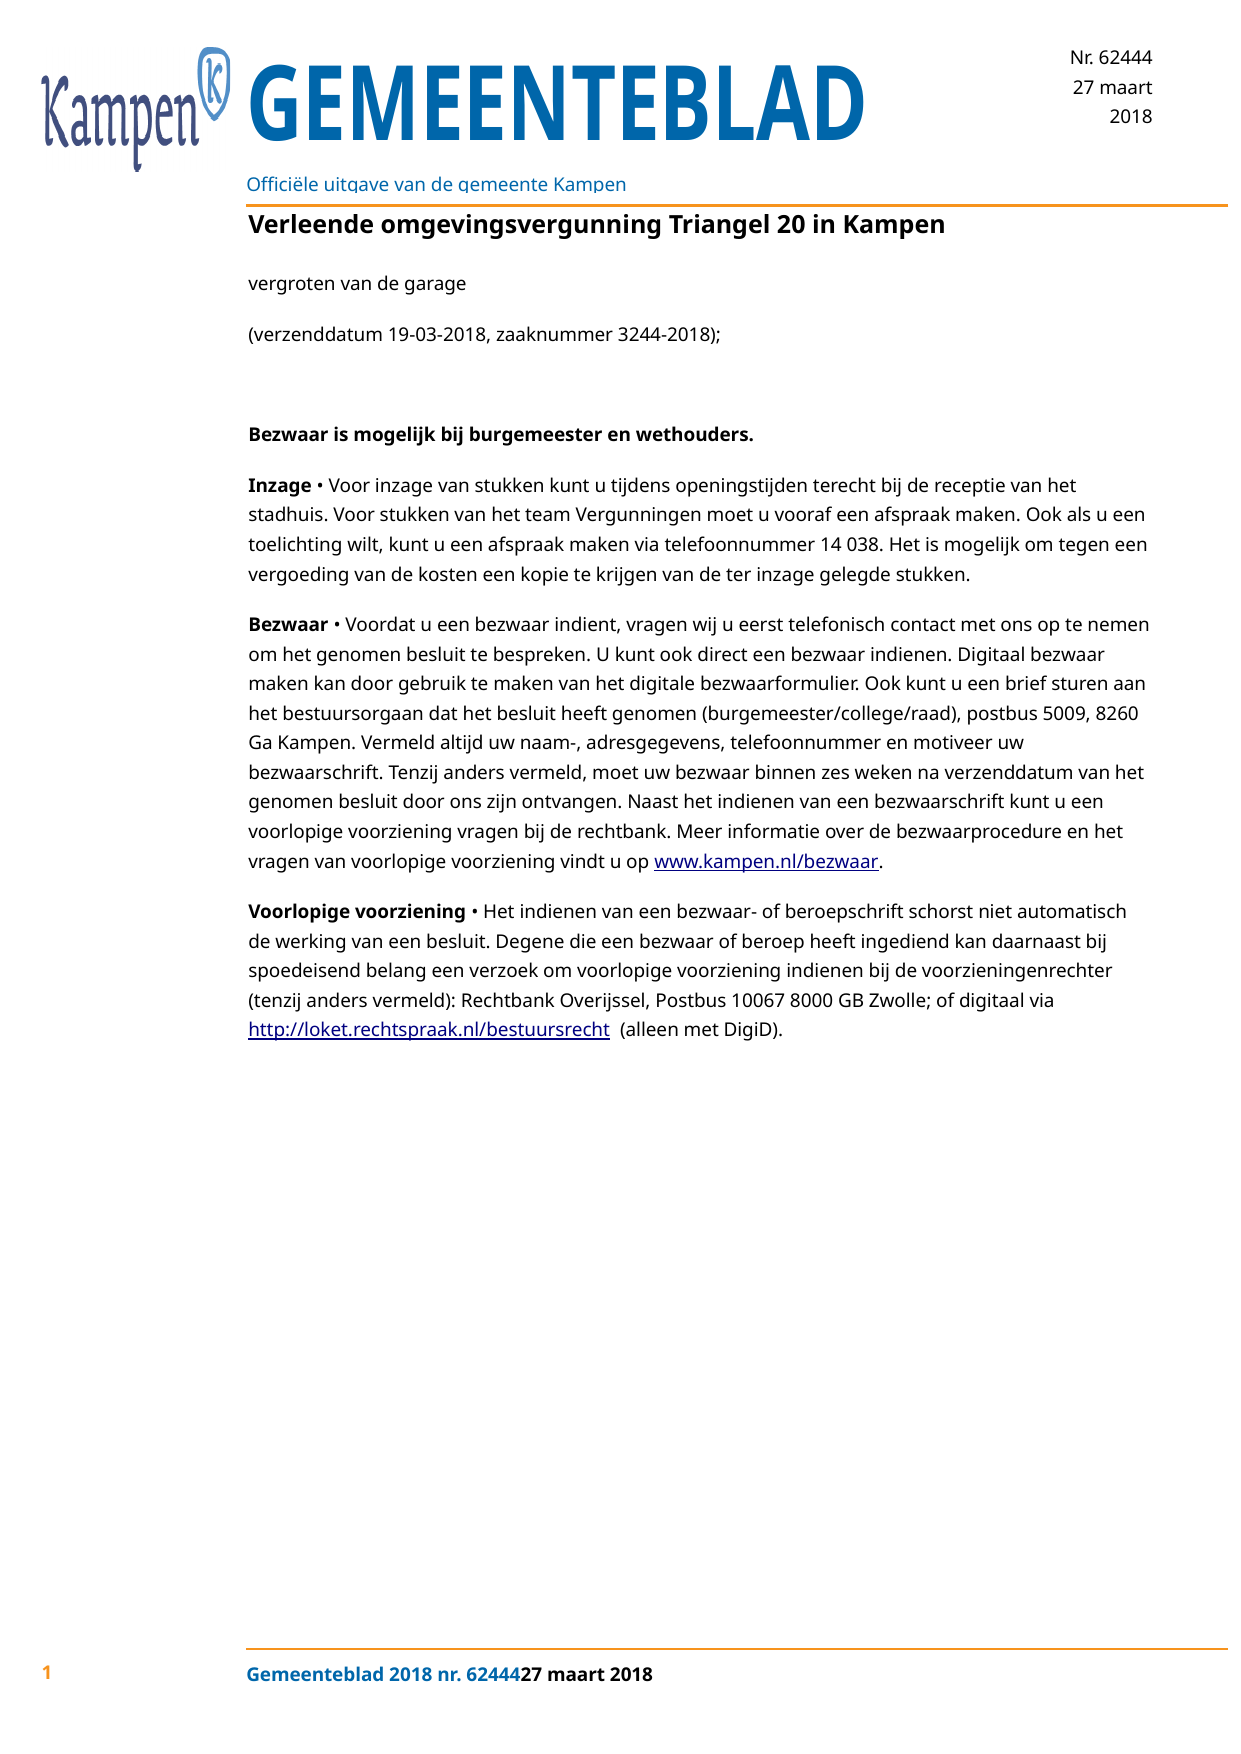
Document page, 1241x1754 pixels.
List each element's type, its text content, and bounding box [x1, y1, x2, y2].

text Voorlopige voorziening • Het indienen van een bezwaar- of beroepschrift schorst niet automatisch de werking van een besluit. Degene die een bezwaar of beroep heeft ingediend kan daarnaast bij spoedeisend belang een verzoek om voorlopige voorziening indienen bij de voorzieningenrechter (tenzij anders vermeld): Rechtbank Overijssel, Postbus 10067 8000 GB Zwolle; of digitaal via http://loket.rechtspraak.nl/bestuursrecht (alleen met DigiD). [248, 898, 1152, 1042]
picture [41, 47, 231, 172]
text Bezwaar • Voordat u een bezwaar indient, vragen wij u eerst telefonisch contact met ons op te nemen om het genomen besluit te bespreken. U kunt ook direct een bezwaar indienen. Digitaal bezwaar maken kan door gebruik te maken van het digitale bezwaarformulier. Ook kunt u een brief sturen aan het bestuursorgaan dat het besluit heeft genomen (burgemeester/college/raad), postbus 5009, 8260 Ga Kampen. Vermeld altijd uw naam-, adresgegevens, telefoonnummer en motiveer uw bezwaarschrift. Tenzij anders vermeld, moet uw bezwaar binnen zes weken na verzenddatum van het genomen besluit door ons zijn ontvangen. Naast het indienen van een bezwaarschrift kunt u een voorlopige voorziening vragen bij de rechtbank. Meer informatie over de bezwaarprocedure en het vragen van voorlopige voorziening vindt u op www.kampen.nl/bezwaar. [248, 611, 1152, 873]
text Inzage • Voor inzage van stukken kunt u tijdens openingstijden terecht bij de receptie van het stadhuis. Voor stukken van het team Vergunningen moet u vooraf een afspraak maken. Ook als u een toelichting wilt, kunt u een afspraak maken via telefoonnummer 14 038. Het is mogelijk om tegen een vergoeding van de kosten een kopie te krijgen van de ter inzage gelegde stukken. [248, 472, 1152, 586]
text (verzenddatum 19-03-2018, zaaknummer 3244-2018); [248, 321, 1152, 346]
text Bezwaar is mogelijk bij burgemeester en wethouders. [248, 422, 1152, 447]
text vergroten van de garage [248, 270, 1152, 296]
text Verleende omgevingsvergunning Triangel 20 in Kampen [248, 207, 1152, 241]
